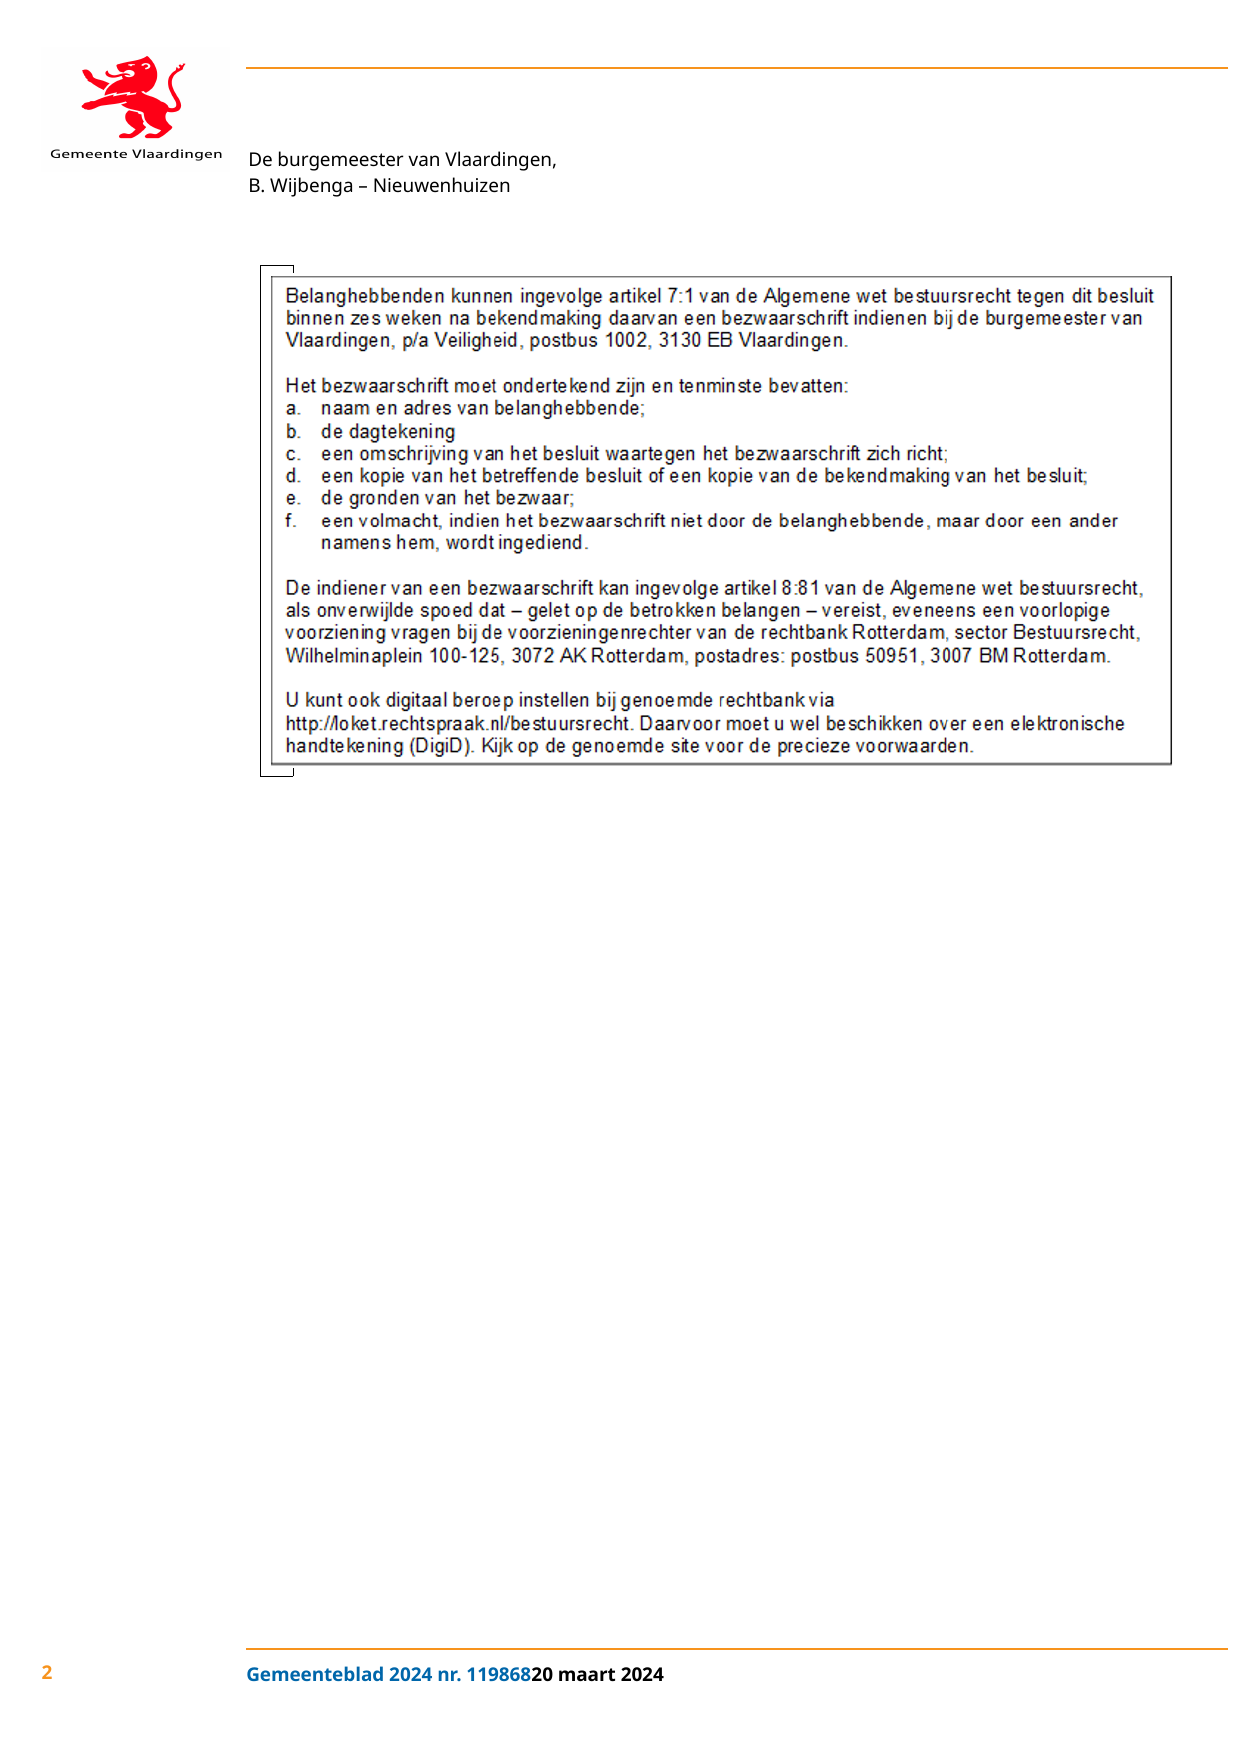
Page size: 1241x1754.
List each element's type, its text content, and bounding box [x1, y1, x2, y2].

text De burgemeester van Vlaardingen, [248, 146, 1152, 172]
text B. Wijbenga – Nieuwenhuizen [248, 172, 1152, 198]
picture [41, 47, 231, 172]
picture [268, 273, 1173, 768]
